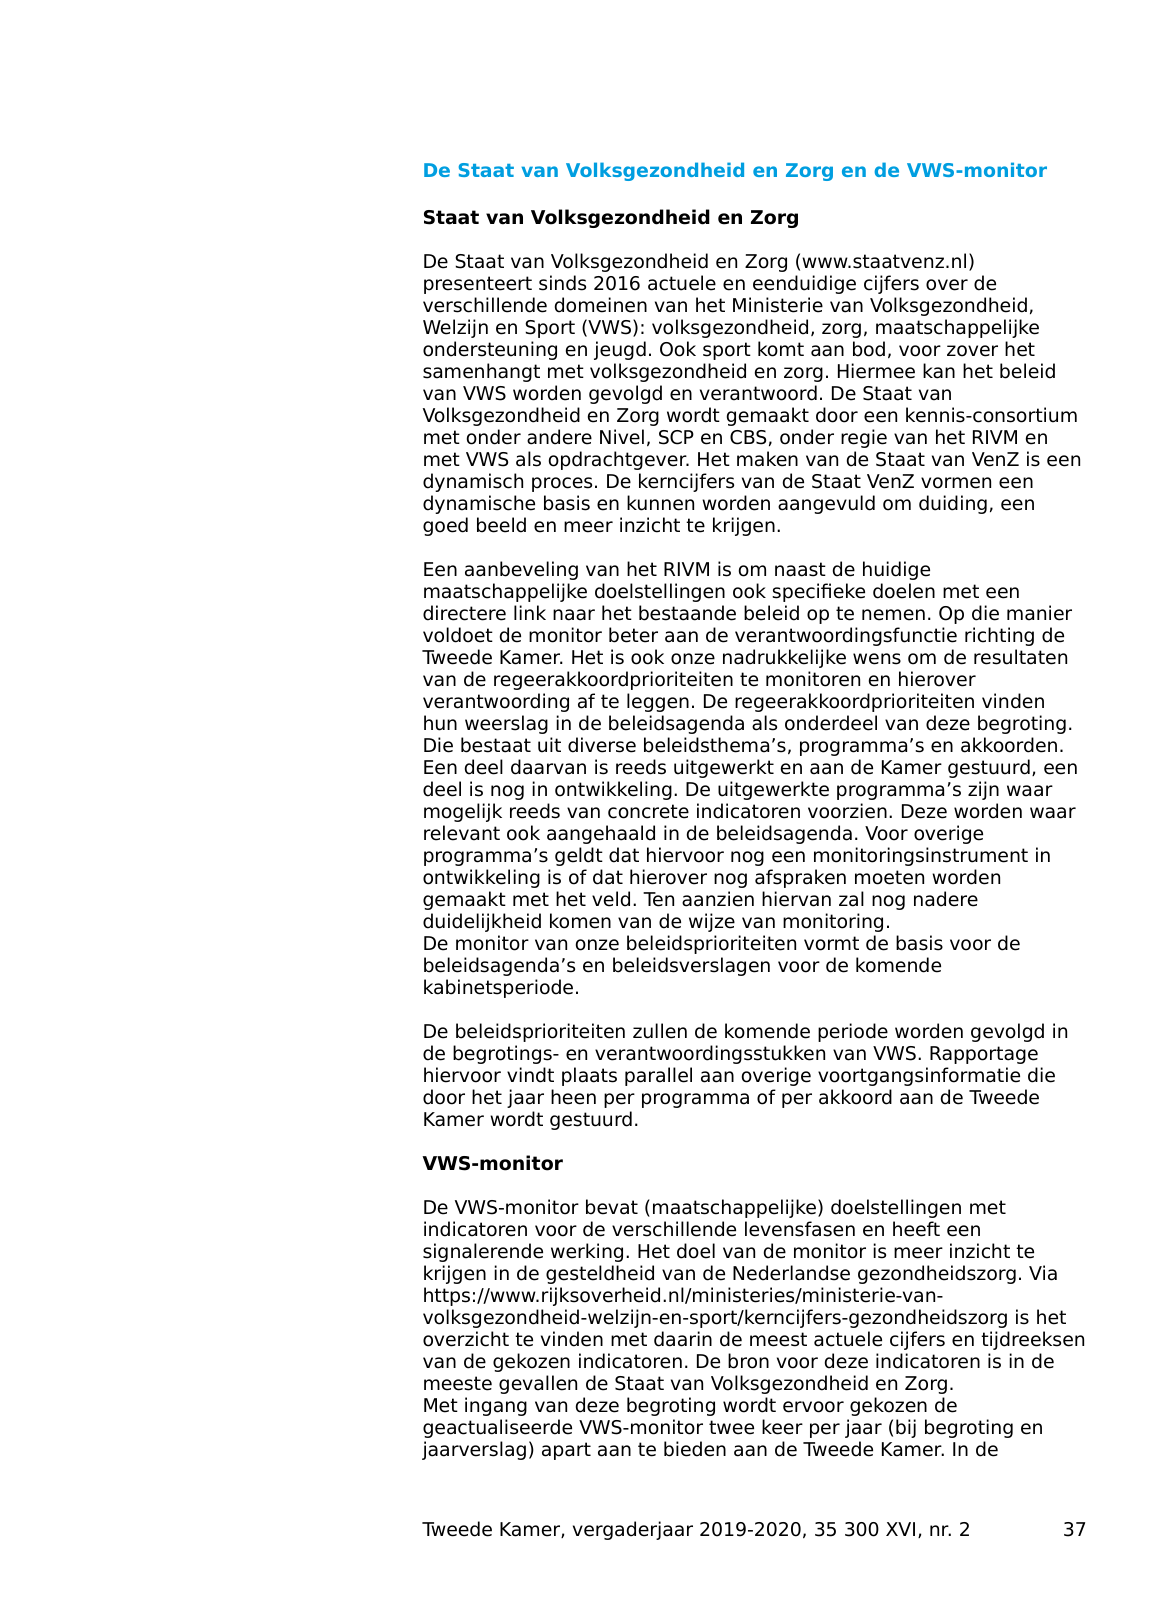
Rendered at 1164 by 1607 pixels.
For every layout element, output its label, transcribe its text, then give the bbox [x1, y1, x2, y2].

subtitle VWS-monitor [422, 1153, 1087, 1175]
text De Staat van Volksgezondheid en Zorg (www.staatvenz.nl) presenteert sinds 2016 actuele en eenduidige cijfers over de verschillende domeinen van het Ministerie van Volksgezondheid, Welzijn en Sport (VWS): volksgezondheid, zorg, maatschappelijke ondersteuning en jeugd. Ook sport komt aan bod, voor zover het samenhangt met volksgezondheid en zorg. Hiermee kan het beleid van VWS worden gevolgd en verantwoord. De Staat van Volksgezondheid en Zorg wordt gemaakt door een kennis-consortium met onder andere Nivel, SCP en CBS, onder regie van het RIVM en met VWS als opdrachtgever. Het maken van de Staat van VenZ is een dynamisch proces. De kerncijfers van de Staat VenZ vormen een dynamische basis en kunnen worden aangevuld om duiding, een goed beeld en meer inzicht te krijgen. [422, 251, 1087, 537]
subtitle Staat van Volksgezondheid en Zorg [422, 207, 1087, 229]
text De VWS-monitor bevat (maatschappelijke) doelstellingen met indicatoren voor de verschillende levensfasen en heeft een signalerende werking. Het doel van de monitor is meer inzicht te krijgen in de gesteldheid van de Nederlandse gezondheidszorg. Via https://www.rijksoverheid.nl/ministeries/ministerie-van-volksgezondheid-welzijn-en-sport/kerncijfers-gezondheidszorg is het overzicht te vinden met daarin de meest actuele cijfers en tijdreeksen van de gekozen indicatoren. De bron voor deze indicatoren is in de meeste gevallen de Staat van Volksgezondheid en Zorg. [422, 1197, 1087, 1395]
text De beleidsprioriteiten zullen de komende periode worden gevolgd in de begrotings- en verantwoordingsstukken van VWS. Rapportage hiervoor vindt plaats parallel aan overige voortgangsinformatie die door het jaar heen per programma of per akkoord aan de Tweede Kamer wordt gestuurd. [422, 1021, 1087, 1131]
text Met ingang van deze begroting wordt ervoor gekozen de geactualiseerde VWS-monitor twee keer per jaar (bij begroting en jaarverslag) apart aan te bieden aan de Tweede Kamer. In de [422, 1395, 1087, 1461]
subtitle De Staat van Volksgezondheid en Zorg en de VWS-monitor [422, 160, 1087, 182]
text De monitor van onze beleidsprioriteiten vormt de basis voor de beleidsagenda’s en beleidsverslagen voor de komende kabinetsperiode. [422, 933, 1087, 998]
text Een aanbeveling van het RIVM is om naast de huidige maatschappelijke doelstellingen ook specifieke doelen met een directere link naar het bestaande beleid op te nemen. Op die manier voldoet de monitor beter aan de verantwoordingsfunctie richting de Tweede Kamer. Het is ook onze nadrukkelijke wens om de resultaten van de regeerakkoordprioriteiten te monitoren en hierover verantwoording af te leggen. De regeerakkoordprioriteiten vinden hun weerslag in de beleidsagenda als onderdeel van deze begroting. Die bestaat uit diverse beleidsthema’s, programma’s en akkoorden. Een deel daarvan is reeds uitgewerkt en aan de Kamer gestuurd, een deel is nog in ontwikkeling. De uitgewerkte programma’s zijn waar mogelijk reeds van concrete indicatoren voorzien. Deze worden waar relevant ook aangehaald in de beleidsagenda. Voor overige programma’s geldt dat hiervoor nog een monitoringsinstrument in ontwikkeling is of dat hierover nog afspraken moeten worden gemaakt met het veld. Ten aanzien hiervan zal nog nadere duidelijkheid komen van de wijze van monitoring. [422, 559, 1087, 933]
